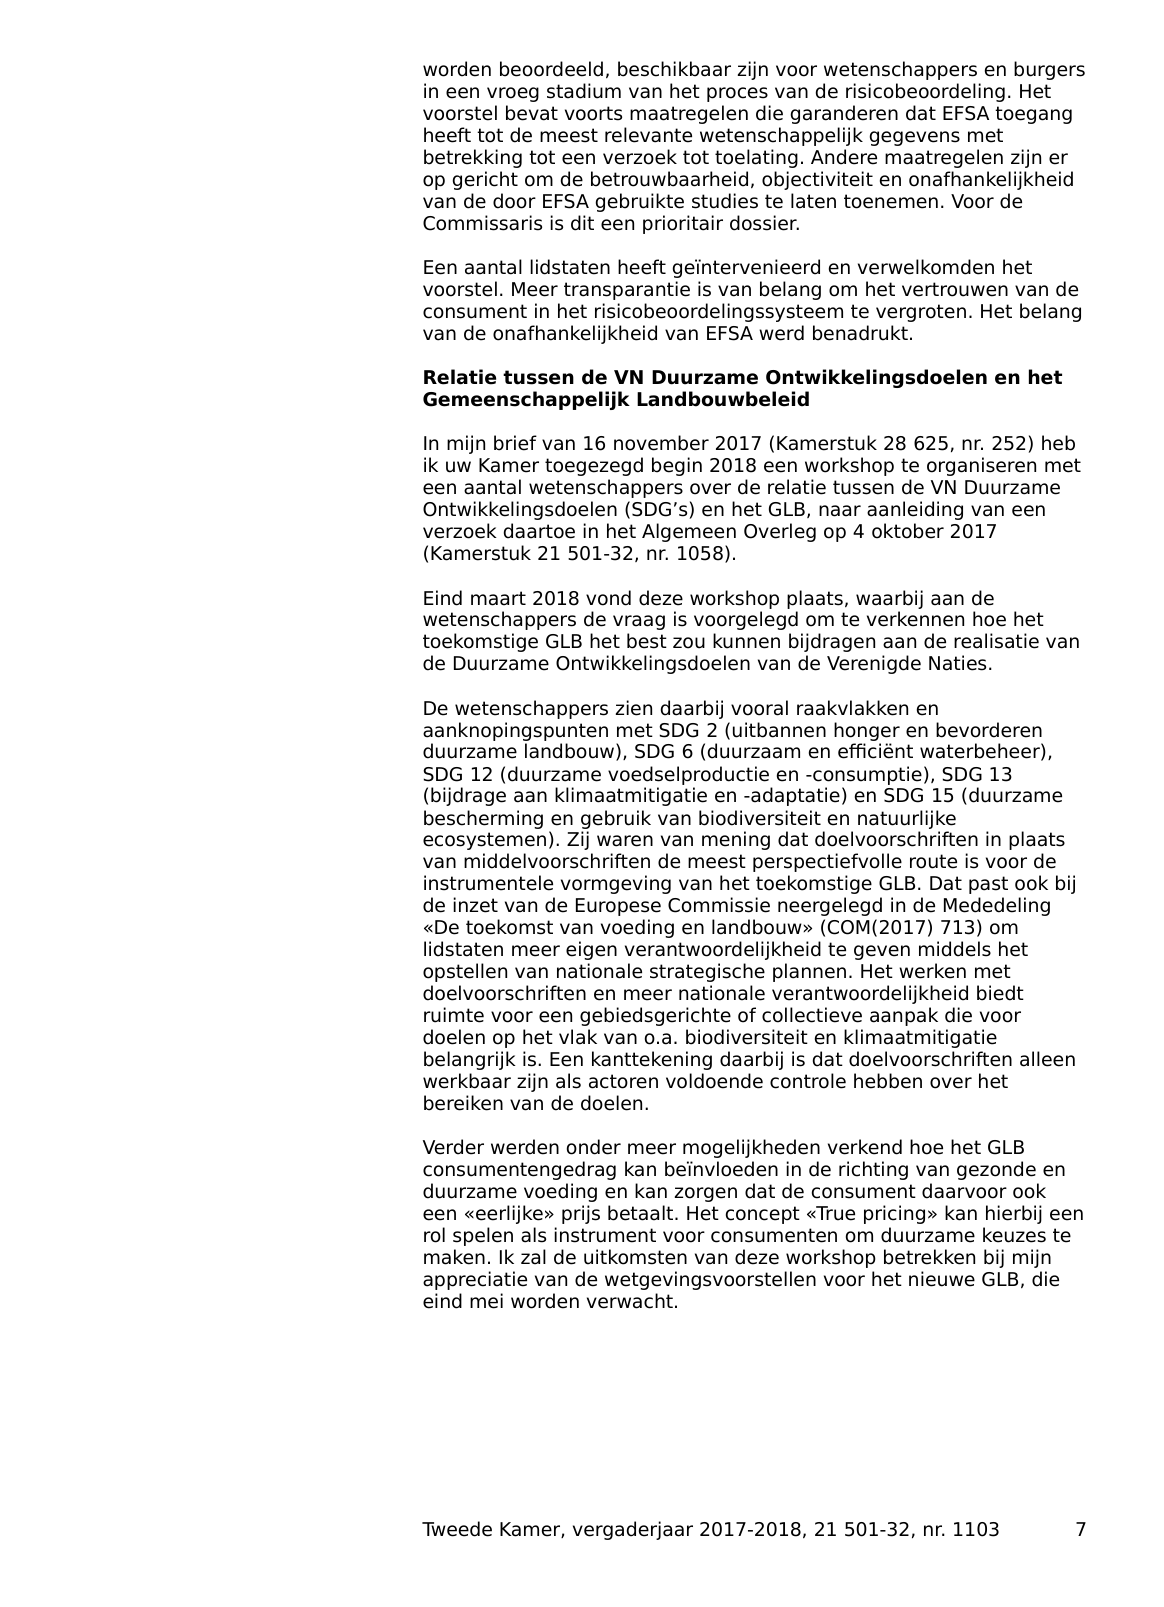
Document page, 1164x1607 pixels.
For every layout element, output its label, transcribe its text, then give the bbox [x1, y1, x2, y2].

text worden beoordeeld, beschikbaar zijn voor wetenschappers en burgers in een vroeg stadium van het proces van de risicobeoordeling. Het voorstel bevat voorts maatregelen die garanderen dat EFSA toegang heeft tot de meest relevante wetenschappelijk gegevens met betrekking tot een verzoek tot toelating. Andere maatregelen zijn er op gericht om de betrouwbaarheid, objectiviteit en onafhankelijkheid van de door EFSA gebruikte studies te laten toenemen. Voor de Commissaris is dit een prioritair dossier. [422, 59, 1087, 235]
text Verder werden onder meer mogelijkheden verkend hoe het GLB consumentengedrag kan beïnvloeden in de richting van gezonde en duurzame voeding en kan zorgen dat de consument daarvoor ook een «eerlijke» prijs betaalt. Het concept «True pricing» kan hierbij een rol spelen als instrument voor consumenten om duurzame keuzes te maken. Ik zal de uitkomsten van deze workshop betrekken bij mijn appreciatie van de wetgevingsvoorstellen voor het nieuwe GLB, die eind mei worden verwacht. [422, 1137, 1087, 1313]
text Een aantal lidstaten heeft geïntervenieerd en verwelkomden het voorstel. Meer transparantie is van belang om het vertrouwen van de consument in het risicobeoordelingssysteem te vergroten. Het belang van de onafhankelijkheid van EFSA werd benadrukt. [422, 257, 1087, 345]
text De wetenschappers zien daarbij vooral raakvlakken en aanknopingspunten met SDG 2 (uitbannen honger en bevorderen duurzame landbouw), SDG 6 (duurzaam en efficiënt waterbeheer), SDG 12 (duurzame voedselproductie en -consumptie), SDG 13 (bijdrage aan klimaatmitigatie en -adaptatie) en SDG 15 (duurzame bescherming en gebruik van biodiversiteit en natuurlijke ecosystemen). Zij waren van mening dat doelvoorschriften in plaats van middelvoorschriften de meest perspectiefvolle route is voor de instrumentele vormgeving van het toekomstige GLB. Dat past ook bij de inzet van de Europese Commissie neergelegd in de Mededeling «De toekomst van voeding en landbouw» (COM(2017) 713) om lidstaten meer eigen verantwoordelijkheid te geven middels het opstellen van nationale strategische plannen. Het werken met doelvoorschriften en meer nationale verantwoordelijkheid biedt ruimte voor een gebiedsgerichte of collectieve aanpak die voor doelen op het vlak van o.a. biodiversiteit en klimaatmitigatie belangrijk is. Een kanttekening daarbij is dat doelvoorschriften alleen werkbaar zijn als actoren voldoende controle hebben over het bereiken van de doelen. [422, 697, 1087, 1115]
subtitle Relatie tussen de VN Duurzame Ontwikkelingsdoelen en het Gemeenschappelijk Landbouwbeleid [422, 367, 1087, 411]
text In mijn brief van 16 november 2017 (Kamerstuk 28 625, nr. 252) heb ik uw Kamer toegezegd begin 2018 een workshop te organiseren met een aantal wetenschappers over de relatie tussen de VN Duurzame Ontwikkelingsdoelen (SDG’s) en het GLB, naar aanleiding van een verzoek daartoe in het Algemeen Overleg op 4 oktober 2017 (Kamerstuk 21 501-32, nr. 1058). [422, 433, 1087, 565]
text Eind maart 2018 vond deze workshop plaats, waarbij aan de wetenschappers de vraag is voorgelegd om te verkennen hoe het toekomstige GLB het best zou kunnen bijdragen aan de realisatie van de Duurzame Ontwikkelingsdoelen van de Verenigde Naties. [422, 587, 1087, 675]
